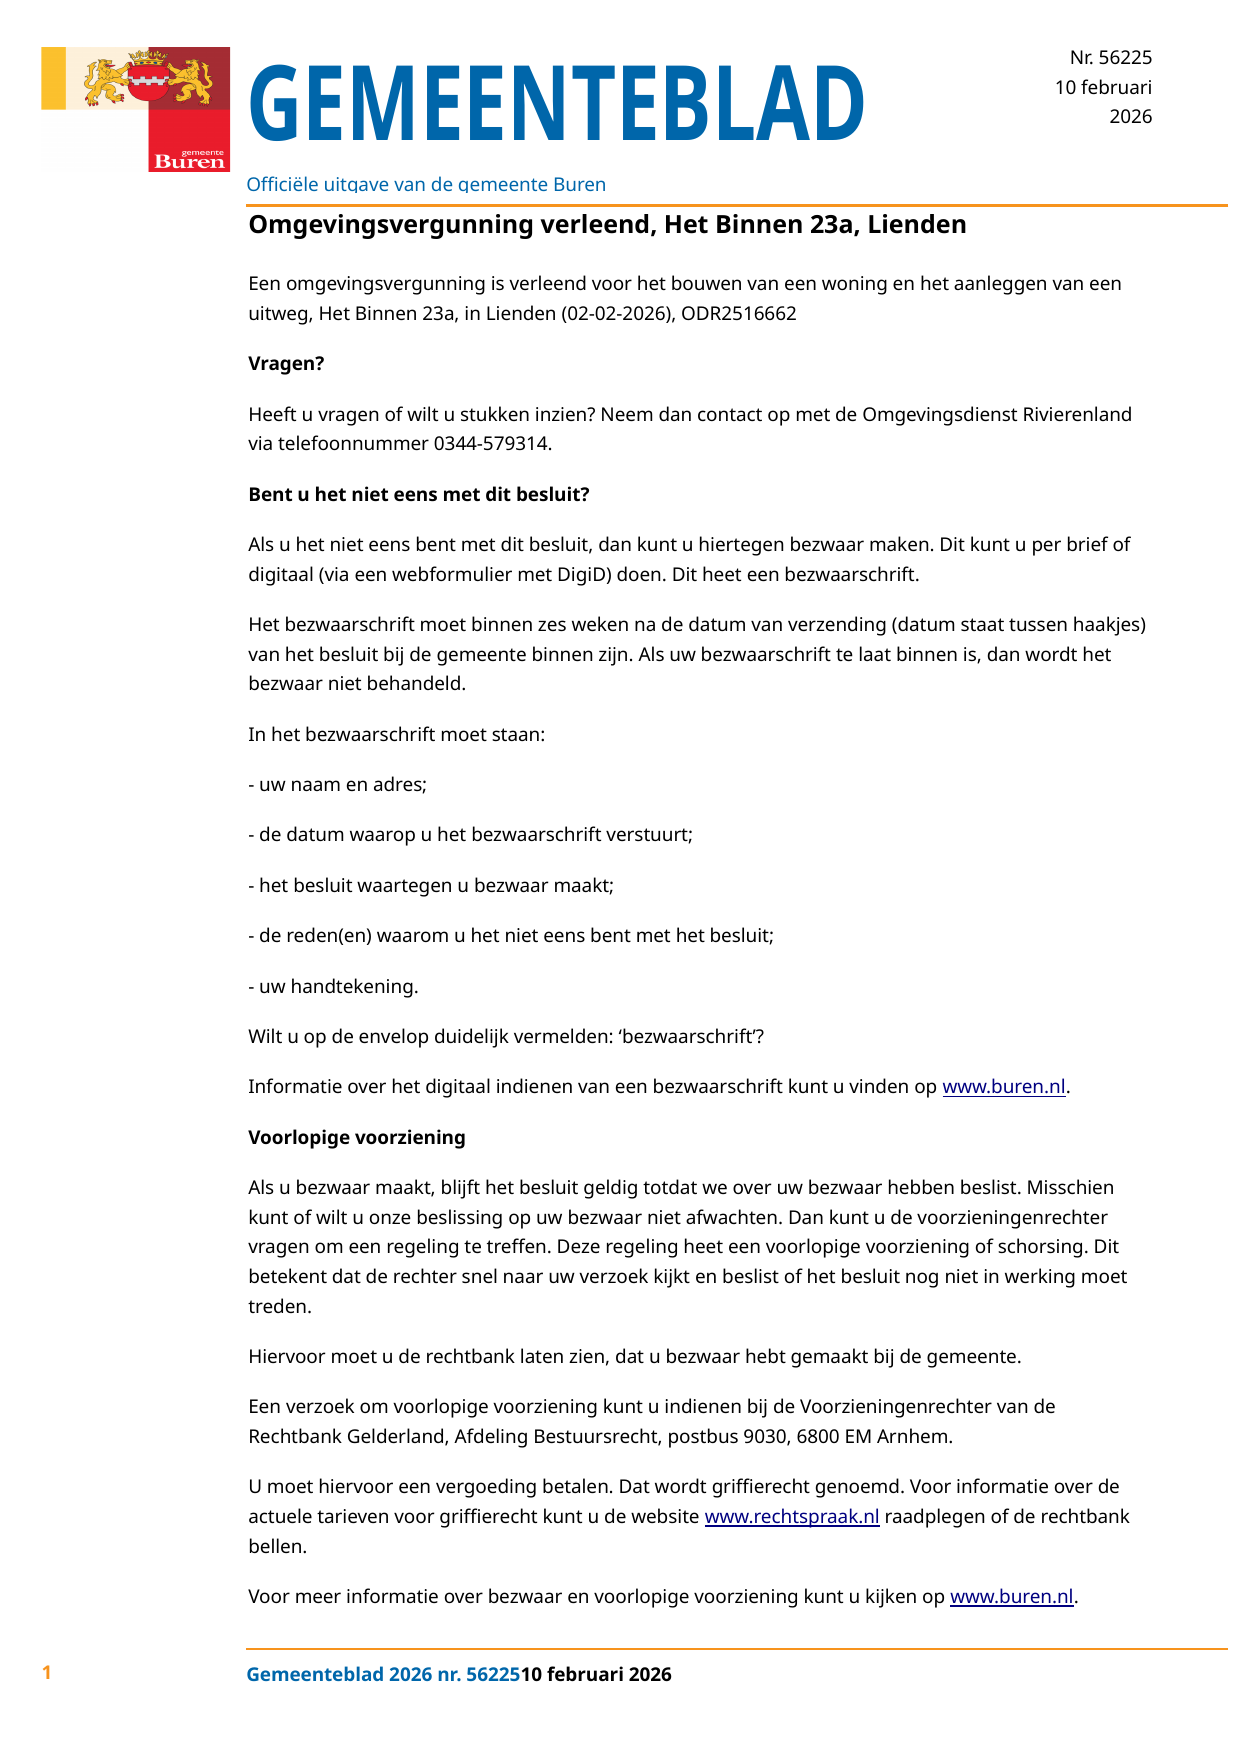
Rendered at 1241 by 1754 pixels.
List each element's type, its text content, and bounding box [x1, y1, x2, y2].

text - de reden(en) waarom u het niet eens bent met het besluit; [248, 922, 1152, 948]
text Het bezwaarschrift moet binnen zes weken na de datum van verzending (datum staat tussen haakjes) van het besluit bij de gemeente binnen zijn. Als uw bezwaarschrift te laat binnen is, dan wordt het bezwaar niet behandeld. [248, 611, 1152, 696]
text - het besluit waartegen u bezwaar maakt; [248, 872, 1152, 898]
text Omgevingsvergunning verleend, Het Binnen 23a, Lienden [248, 207, 1152, 241]
text Bent u het niet eens met dit besluit? [248, 481, 1152, 506]
text Een omgevingsvergunning is verleend voor het bouwen van een woning en het aanleggen van een uitweg, Het Binnen 23a, in Lienden (02-02-2026), ODR2516662 [248, 270, 1152, 326]
text Een verzoek om voorlopige voorziening kunt u indienen bij de Voorzieningenrechter van de Rechtbank Gelderland, Afdeling Bestuursrecht, postbus 9030, 6800 EM Arnhem. [248, 1394, 1152, 1449]
text Voorlopige voorziening [248, 1124, 1152, 1150]
text Vragen? [248, 350, 1152, 376]
text - uw naam en adres; [248, 771, 1152, 797]
text Hiervoor moet u de rechtbank laten zien, dat u bezwaar hebt gemaakt bij de gemeente. [248, 1343, 1152, 1369]
text Als u bezwaar maakt, blijft het besluit geldig totdat we over uw bezwaar hebben beslist. Misschien kunt of wilt u onze beslissing op uw bezwaar niet afwachten. Dan kunt u de voorzieningenrechter vragen om een regeling te treffen. Deze regeling heet een voorlopige voorziening of schorsing. Dit betekent dat de rechter snel naar uw verzoek kijkt en beslist of het besluit nog niet in werking moet treden. [248, 1174, 1152, 1318]
text - de datum waarop u het bezwaarschrift verstuurt; [248, 822, 1152, 847]
text Voor meer informatie over bezwaar en voorlopige voorziening kunt u kijken op www.buren.nl. [248, 1583, 1152, 1609]
picture [41, 47, 231, 172]
text In het bezwaarschrift moet staan: [248, 721, 1152, 746]
text U moet hiervoor een vergoeding betalen. Dat wordt griffierecht genoemd. Voor informatie over de actuele tarieven voor griffierecht kunt u de website www.rechtspraak.nl raadplegen of de rechtbank bellen. [248, 1474, 1152, 1558]
text Als u het niet eens bent met dit besluit, dan kunt u hiertegen bezwaar maken. Dit kunt u per brief of digitaal (via een webformulier met DigiD) doen. Dit heet een bezwaarschrift. [248, 531, 1152, 586]
text Informatie over het digitaal indienen van een bezwaarschrift kunt u vinden op www.buren.nl. [248, 1074, 1152, 1099]
text Heeft u vragen of wilt u stukken inzien? Neem dan contact op met de Omgevingsdienst Rivierenland via telefoonnummer 0344-579314. [248, 401, 1152, 456]
text - uw handtekening. [248, 973, 1152, 998]
text Wilt u op de envelop duidelijk vermelden: ‘bezwaarschrift’? [248, 1023, 1152, 1049]
